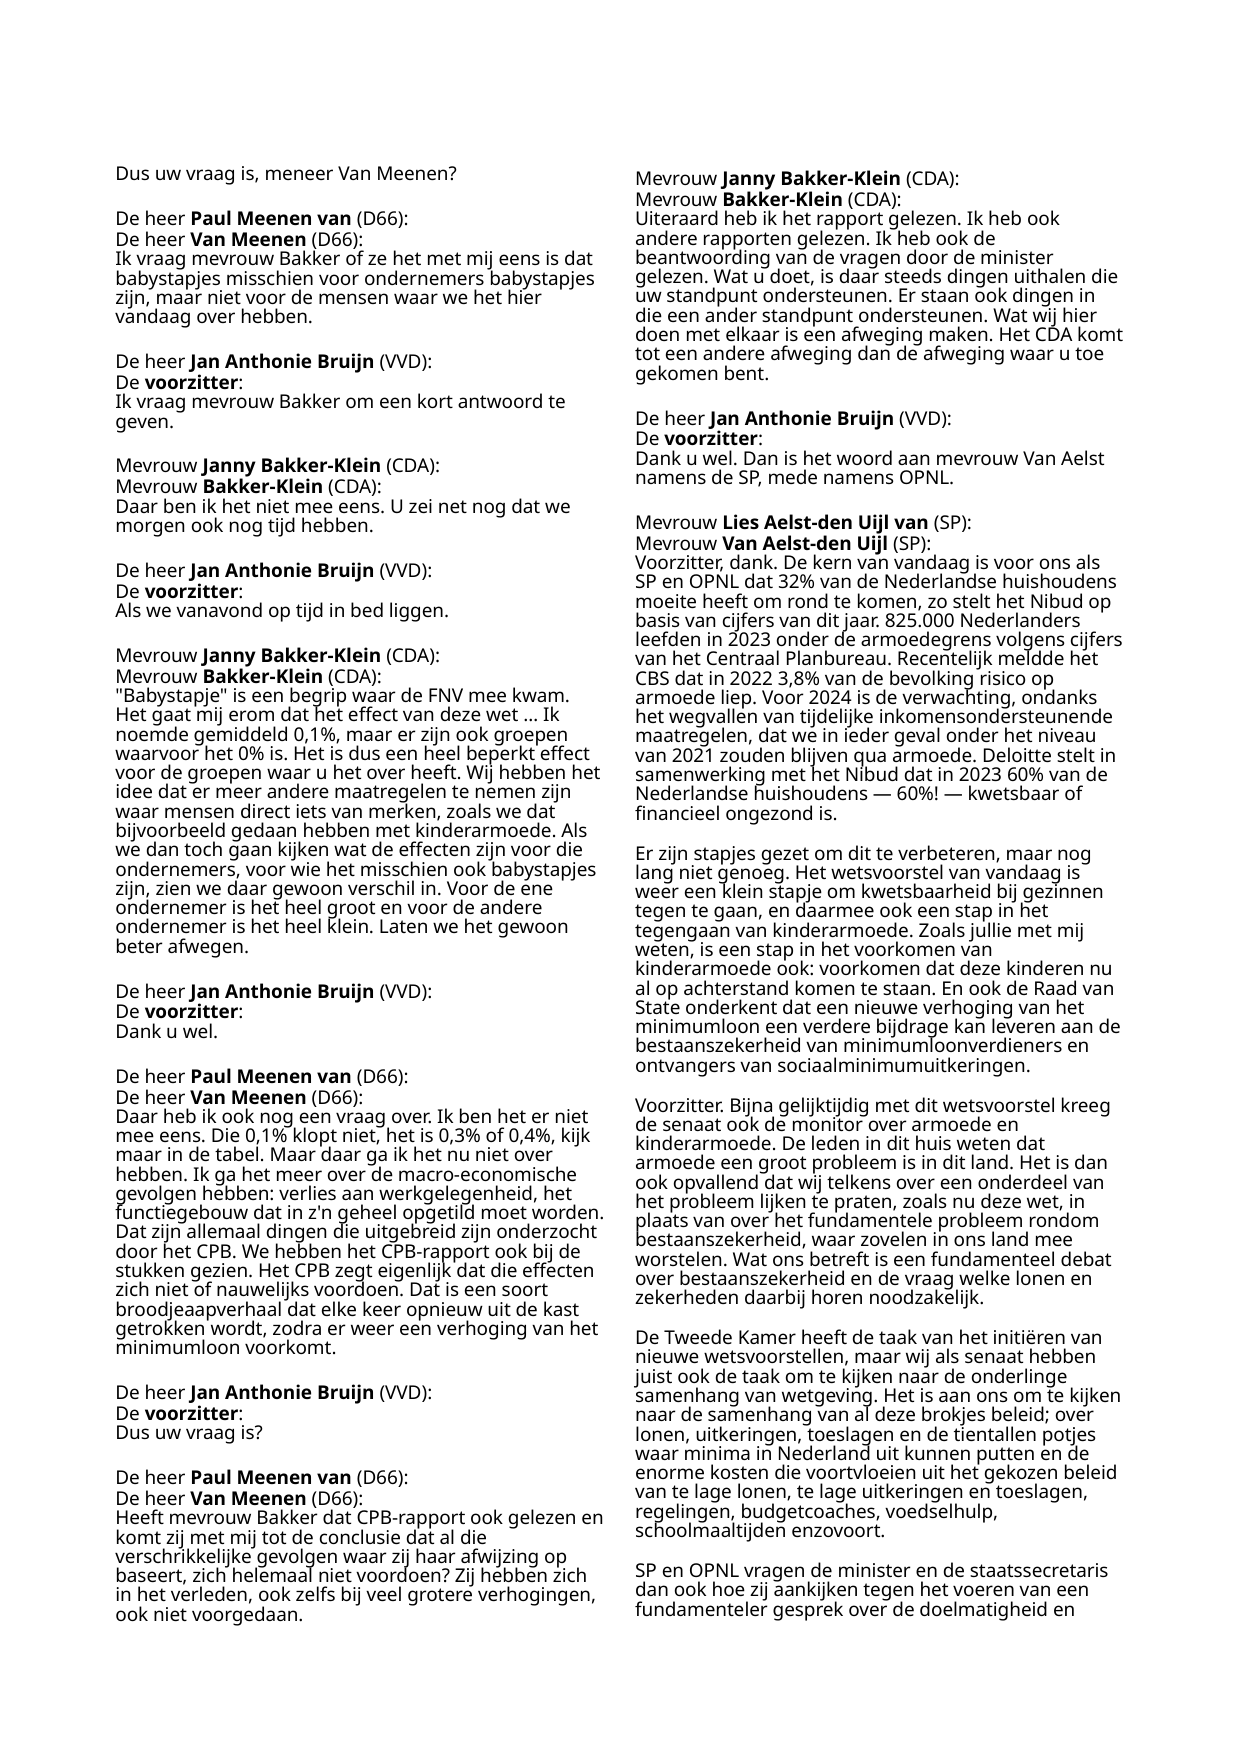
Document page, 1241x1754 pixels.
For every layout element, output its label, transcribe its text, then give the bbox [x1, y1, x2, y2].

text Ik vraag mevrouw Bakker of ze het met mij eens is dat babystapjes misschien voor ondernemers babystapjes zijn, maar niet voor de mensen waar we het hier vandaag over hebben. [115, 250, 605, 327]
text De voorzitter: [115, 374, 605, 393]
text Mevrouw Janny Bakker-Klein (CDA): [635, 165, 1125, 191]
text De voorzitter: [635, 430, 1125, 450]
text Heeft mevrouw Bakker dat CPB-rapport ook gelezen en komt zij met mij tot de conclusie dat al die verschrikkelijke gevolgen waar zij haar afwijzing op baseert, zich helemaal niet voordoen? Zij hebben zich in het verleden, ook zelfs bij veel grotere verhogingen, ook niet voorgedaan. [115, 1509, 605, 1625]
text Dank u wel. Dan is het woord aan mevrouw Van Aelst namens de SP, mede namens OPNL. [635, 450, 1125, 488]
text Als we vanavond op tijd in bed liggen. [115, 602, 605, 621]
text Er zijn stapjes gezet om dit te verbeteren, maar nog lang niet genoeg. Het wetsvoorstel van vandaag is weer een klein stapje om kwetsbaarheid bij gezinnen tegen te gaan, en daarmee ook een stap in het tegengaan van kinderarmoede. Zoals jullie met mij weten, is een stap in het voorkomen van kinderarmoede ook: voorkomen dat deze kinderen nu al op achterstand komen te staan. En ook de Raad van State onderkent dat een nieuwe verhoging van het minimumloon een verdere bijdrage kan leveren aan de bestaanszekerheid van minimumloonverdieners en ontvangers van sociaalminimumuitkeringen. [635, 844, 1125, 1076]
text Uiteraard heb ik het rapport gelezen. Ik heb ook andere rapporten gelezen. Ik heb ook de beantwoording van de vragen door de minister gelezen. Wat u doet, is daar steeds dingen uithalen die uw standpunt ondersteunen. Er staan ook dingen in die een ander standpunt ondersteunen. Wat wij hier doen met elkaar is een afweging maken. Het CDA komt tot een andere afweging dan de afweging waar u toe gekomen bent. [635, 210, 1125, 384]
text Mevrouw Janny Bakker-Klein (CDA): [115, 642, 605, 668]
text De heer Jan Anthonie Bruijn (VVD): [115, 978, 605, 1003]
text De Tweede Kamer heeft de taak van het initiëren van nieuwe wetsvoorstellen, maar wij als senaat hebben juist ook de taak om te kijken naar de onderlinge samenhang van wetgeving. Het is aan ons om te kijken naar de samenhang van al deze brokjes beleid; over lonen, uitkeringen, toeslagen en de tientallen potjes waar minima in Nederland uit kunnen putten en de enorme kosten die voortvloeien uit het gekozen beleid van te lage lonen, te lage uitkeringen en toeslagen, regelingen, budgetcoaches, voedselhulp, schoolmaaltijden enzovoort. [635, 1329, 1125, 1541]
text SP en OPNL vragen de minister en de staatssecretaris dan ook hoe zij aankijken tegen het voeren van een fundamenteler gesprek over de doelmatigheid en [635, 1562, 1125, 1620]
text De heer Van Meenen (D66): [115, 231, 605, 250]
text Dank u wel. [115, 1023, 605, 1042]
text Mevrouw Janny Bakker-Klein (CDA): [115, 453, 605, 478]
text "Babystapje" is een begrip waar de FNV mee kwam. Het gaat mij erom dat het effect van deze wet … Ik noemde gemiddeld 0,1%, maar er zijn ook groepen waarvoor het 0% is. Het is dus een heel beperkt effect voor de groepen waar u het over heeft. Wij hebben het idee dat er meer andere maatregelen te nemen zijn waar mensen direct iets van merken, zoals we dat bijvoorbeeld gedaan hebben met kinderarmoede. Als we dan toch gaan kijken wat de effecten zijn voor die ondernemers, voor wie het misschien ook babystapjes zijn, zien we daar gewoon verschil in. Voor de ene ondernemer is het heel groot en voor de andere ondernemer is het heel klein. Laten we het gewoon beter afwegen. [115, 687, 605, 957]
text De heer Jan Anthonie Bruijn (VVD): [115, 1379, 605, 1405]
text Voorzitter, dank. De kern van vandaag is voor ons als SP en OPNL dat 32% van de Nederlandse huishoudens moeite heeft om rond te komen, zo stelt het Nibud op basis van cijfers van dit jaar. 825.000 Nederlanders leefden in 2023 onder de armoedegrens volgens cijfers van het Centraal Planbureau. Recentelijk meldde het CBS dat in 2022 3,8% van de bevolking risico op armoede liep. Voor 2024 is de verwachting, ondanks het wegvallen van tijdelijke inkomensondersteunende maatregelen, dat we in ieder geval onder het niveau van 2021 zouden blijven qua armoede. Deloitte stelt in samenwerking met het Nibud dat in 2023 60% van de Nederlandse huishoudens — 60%! — kwetsbaar of financieel ongezond is. [635, 554, 1125, 824]
text Dus uw vraag is, meneer Van Meenen? [115, 165, 605, 184]
text De heer Jan Anthonie Bruijn (VVD): [115, 348, 605, 374]
text Mevrouw Van Aelst-den Uijl (SP): [635, 535, 1125, 554]
text Mevrouw Bakker-Klein (CDA): [115, 478, 605, 498]
text Daar ben ik het niet mee eens. U zei net nog dat we morgen ook nog tijd hebben. [115, 498, 605, 536]
text De heer Paul Meenen van (D66): [115, 1063, 605, 1089]
text Daar heb ik ook nog een vraag over. Ik ben het er niet mee eens. Die 0,1% klopt niet, het is 0,3% of 0,4%, kijk maar in de tabel. Maar daar ga ik het nu niet over hebben. Ik ga het meer over de macro-economische gevolgen hebben: verlies aan werkgelegenheid, het functiegebouw dat in z'n geheel opgetild moet worden. Dat zijn allemaal dingen die uitgebreid zijn onderzocht door het CPB. We hebben het CPB-rapport ook bij de stukken gezien. Het CPB zegt eigenlijk dat die effecten zich niet of nauwelijks voordoen. Dat is een soort broodjeaapverhaal dat elke keer opnieuw uit de kast getrokken wordt, zodra er weer een verhoging van het minimumloon voorkomt. [115, 1108, 605, 1358]
text De heer Jan Anthonie Bruijn (VVD): [635, 405, 1125, 430]
text Mevrouw Bakker-Klein (CDA): [115, 668, 605, 687]
text De heer Jan Anthonie Bruijn (VVD): [115, 557, 605, 583]
text Dus uw vraag is? [115, 1424, 605, 1443]
text De voorzitter: [115, 1003, 605, 1023]
text De heer Paul Meenen van (D66): [115, 1464, 605, 1490]
text De heer Van Meenen (D66): [115, 1490, 605, 1509]
text De voorzitter: [115, 1405, 605, 1424]
text Mevrouw Lies Aelst-den Uijl van (SP): [635, 509, 1125, 535]
text De voorzitter: [115, 583, 605, 602]
text Voorzitter. Bijna gelijktijdig met dit wetsvoorstel kreeg de senaat ook de monitor over armoede en kinderarmoede. De leden in dit huis weten dat armoede een groot probleem is in dit land. Het is dan ook opvallend dat wij telkens over een onderdeel van het probleem lijken te praten, zoals nu deze wet, in plaats van over het fundamentele probleem rondom bestaanszekerheid, waar zovelen in ons land mee worstelen. Wat ons betreft is een fundamenteel debat over bestaanszekerheid en de vraag welke lonen en zekerheden daarbij horen noodzakelijk. [635, 1097, 1125, 1308]
text De heer Paul Meenen van (D66): [115, 205, 605, 231]
text Ik vraag mevrouw Bakker om een kort antwoord te geven. [115, 393, 605, 432]
text Mevrouw Bakker-Klein (CDA): [635, 191, 1125, 210]
text De heer Van Meenen (D66): [115, 1089, 605, 1108]
